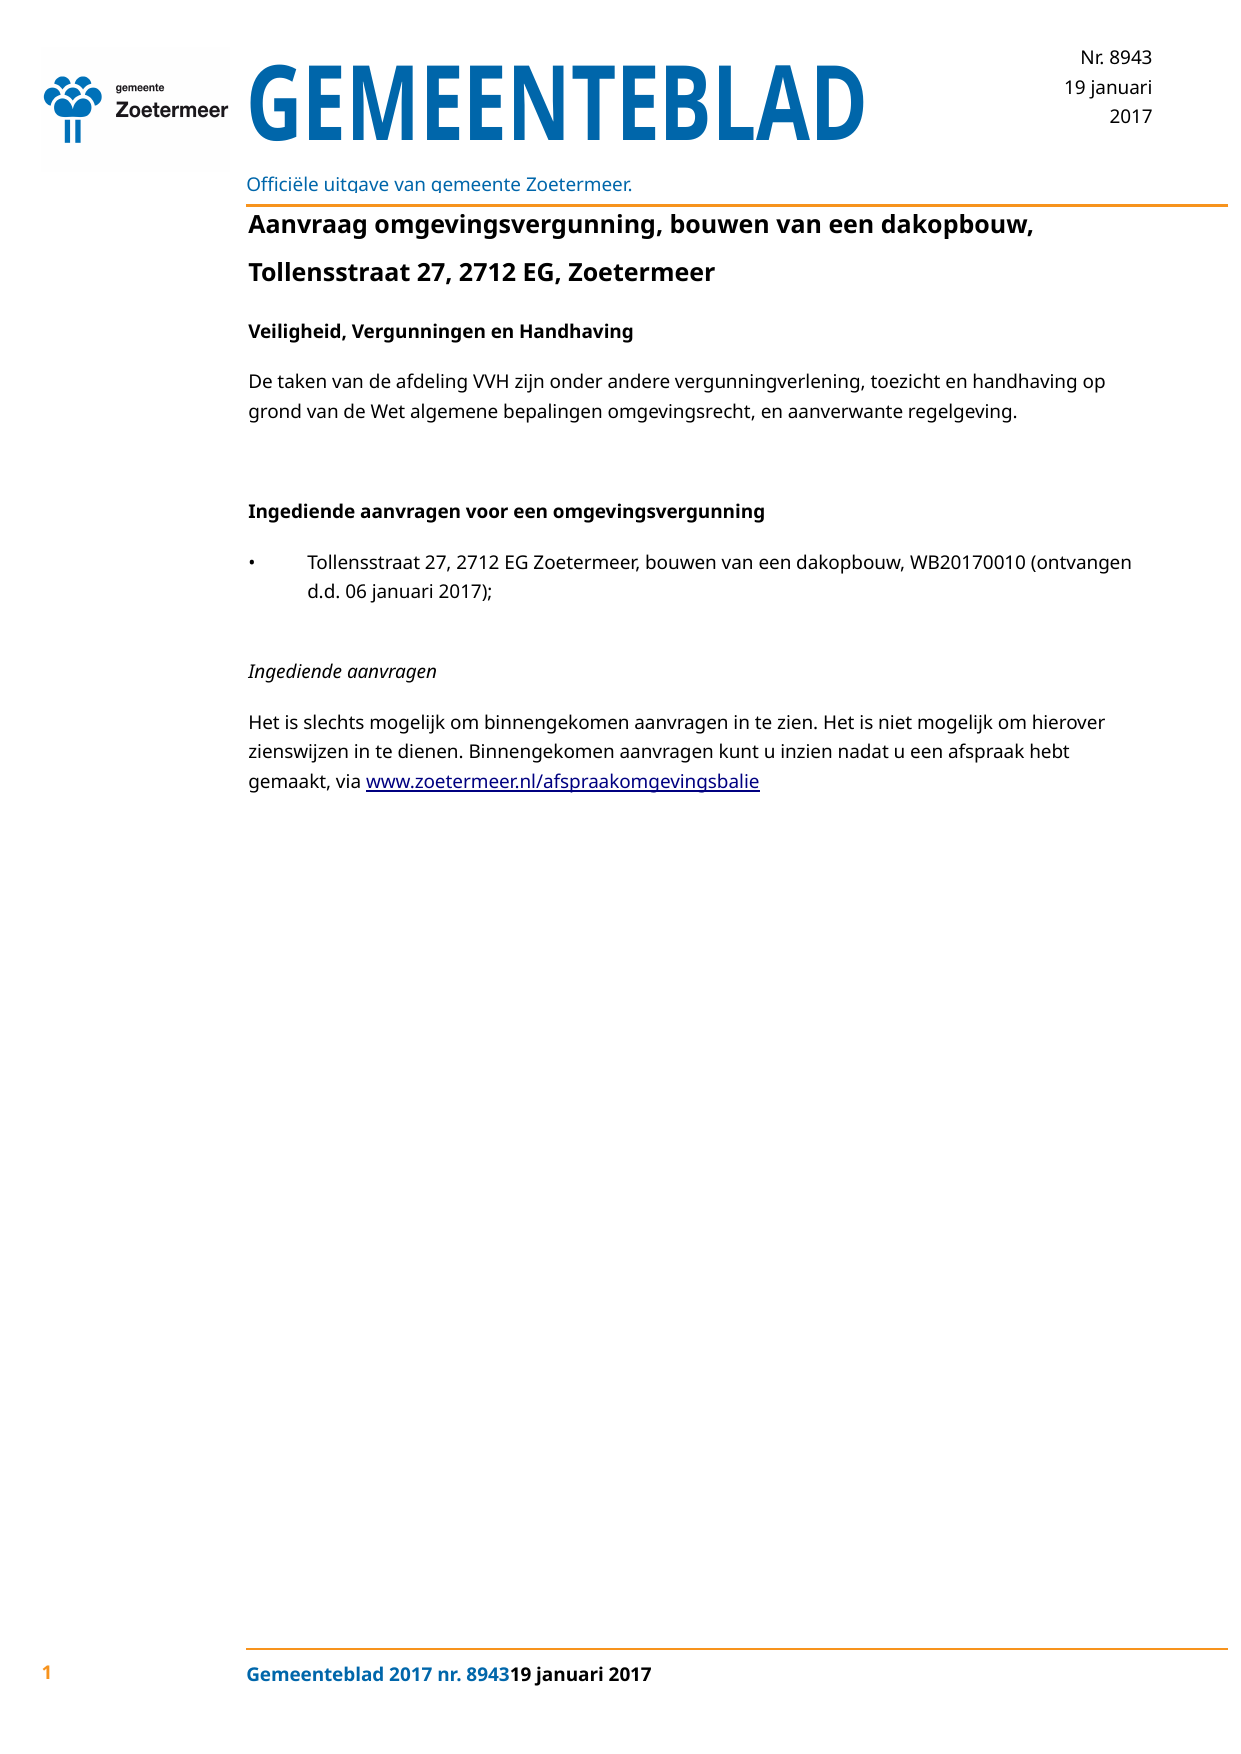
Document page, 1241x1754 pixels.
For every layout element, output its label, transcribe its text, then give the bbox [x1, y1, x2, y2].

text Het is slechts mogelijk om binnengekomen aanvragen in te zien. Het is niet mogelijk om hierover zienswijzen in te dienen. Binnengekomen aanvragen kunt u inzien nadat u een afspraak hebt gemaakt, via www.zoetermeer.nl/afspraakomgevingsbalie [248, 709, 1152, 794]
text De taken van de afdeling VVH zijn onder andere vergunningverlening, toezicht en handhaving op grond van de Wet algemene bepalingen omgevingsrecht, en aanverwante regelgeving. [248, 368, 1152, 424]
picture [41, 47, 231, 172]
text Veiligheid, Vergunningen en Handhaving [248, 318, 1152, 344]
text Ingediende aanvragen voor een omgevingsvergunning [248, 499, 1152, 524]
text Aanvraag omgevingsvergunning, bouwen van een dakopbouw, Tollensstraat 27, 2712 EG, Zoetermeer [248, 207, 1152, 288]
list Tollensstraat 27, 2712 EG Zoetermeer, bouwen van een dakopbouw, WB20170010 (ontvangen d.d. 06 januari 2017); [248, 549, 1152, 604]
text Ingediende aanvragen [248, 659, 1152, 684]
